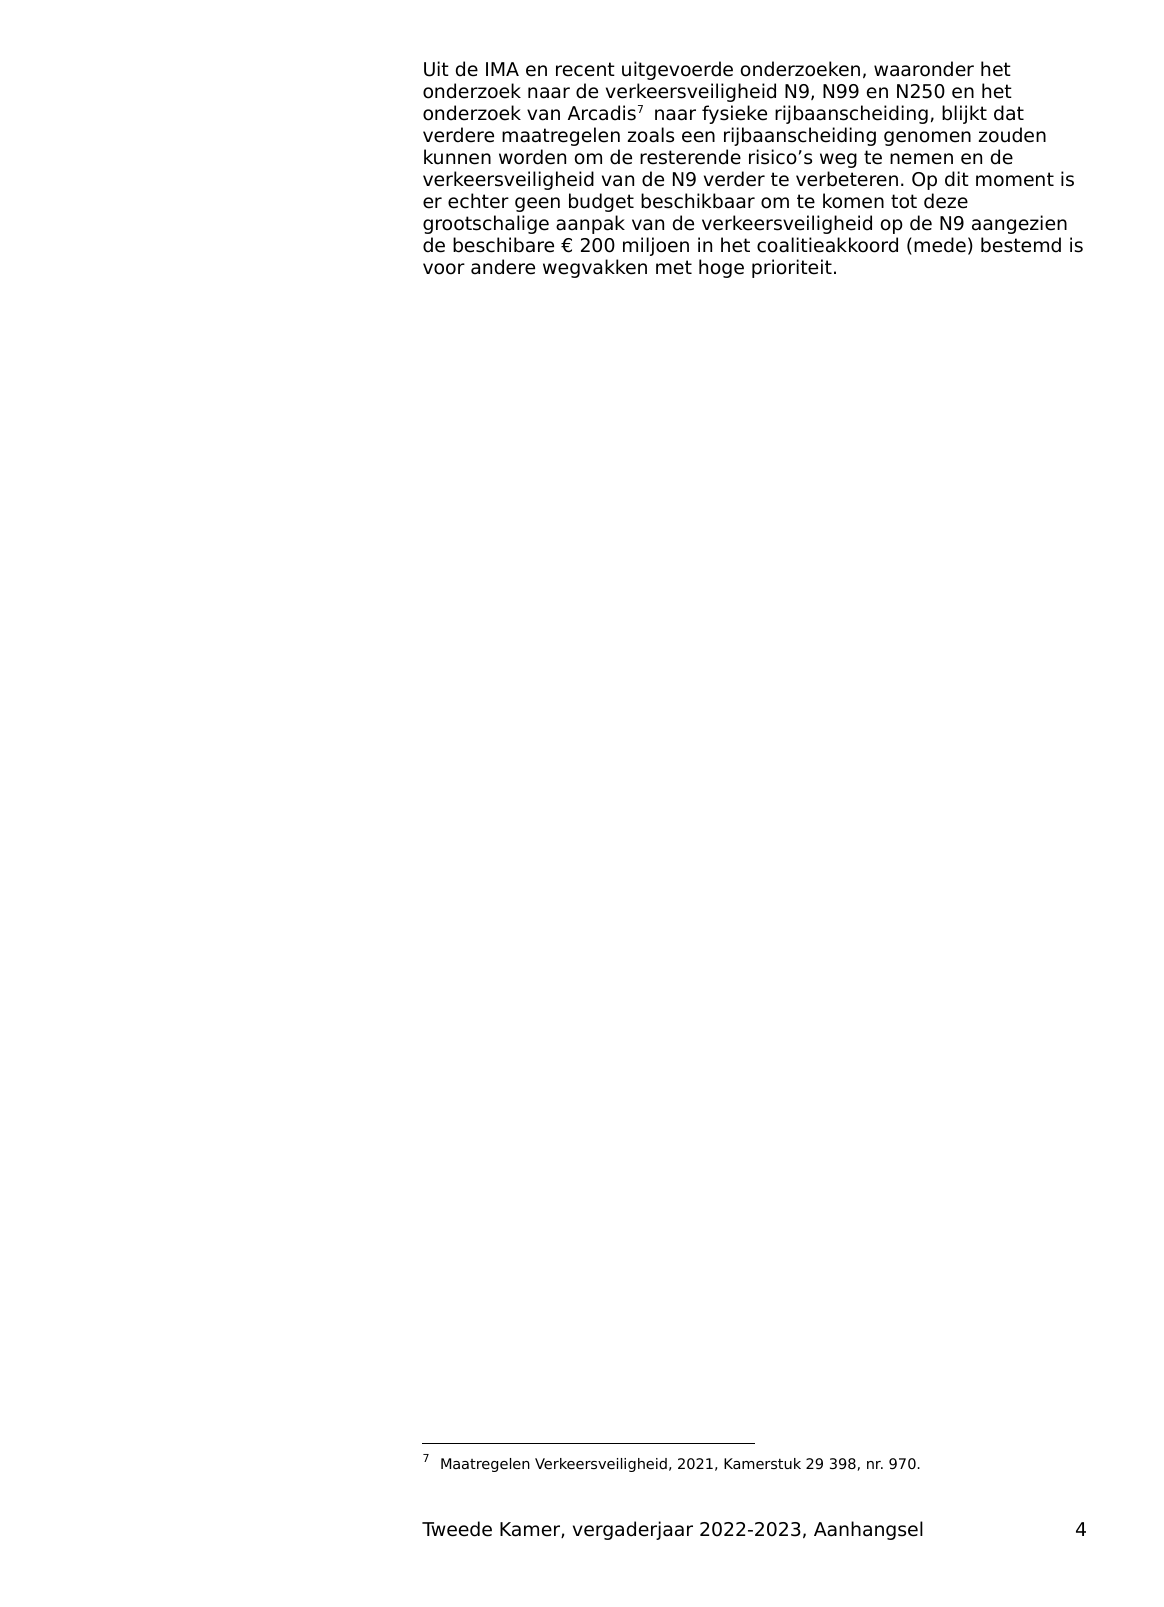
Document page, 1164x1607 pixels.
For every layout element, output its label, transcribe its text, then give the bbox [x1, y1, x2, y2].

text Uit de IMA en recent uitgevoerde onderzoeken, waaronder het onderzoek naar de verkeersveiligheid N9, N99 en N250 en het onderzoek van Arcadis naar fysieke rijbaanscheiding, blijkt dat verdere maatregelen zoals een rijbaanscheiding genomen zouden kunnen worden om de resterende risico’s weg te nemen en de verkeersveiligheid van de N9 verder te verbeteren. Op dit moment is er echter geen budget beschikbaar om te komen tot deze grootschalige aanpak van de verkeersveiligheid op de N9 aangezien de beschibare € 200 miljoen in het coalitieakkoord (mede) bestemd is voor andere wegvakken met hoge prioriteit. [422, 59, 1087, 279]
text Maatregelen Verkeersveiligheid, 2021, Kamerstuk 29 398, nr. 970. [422, 1452, 1087, 1474]
